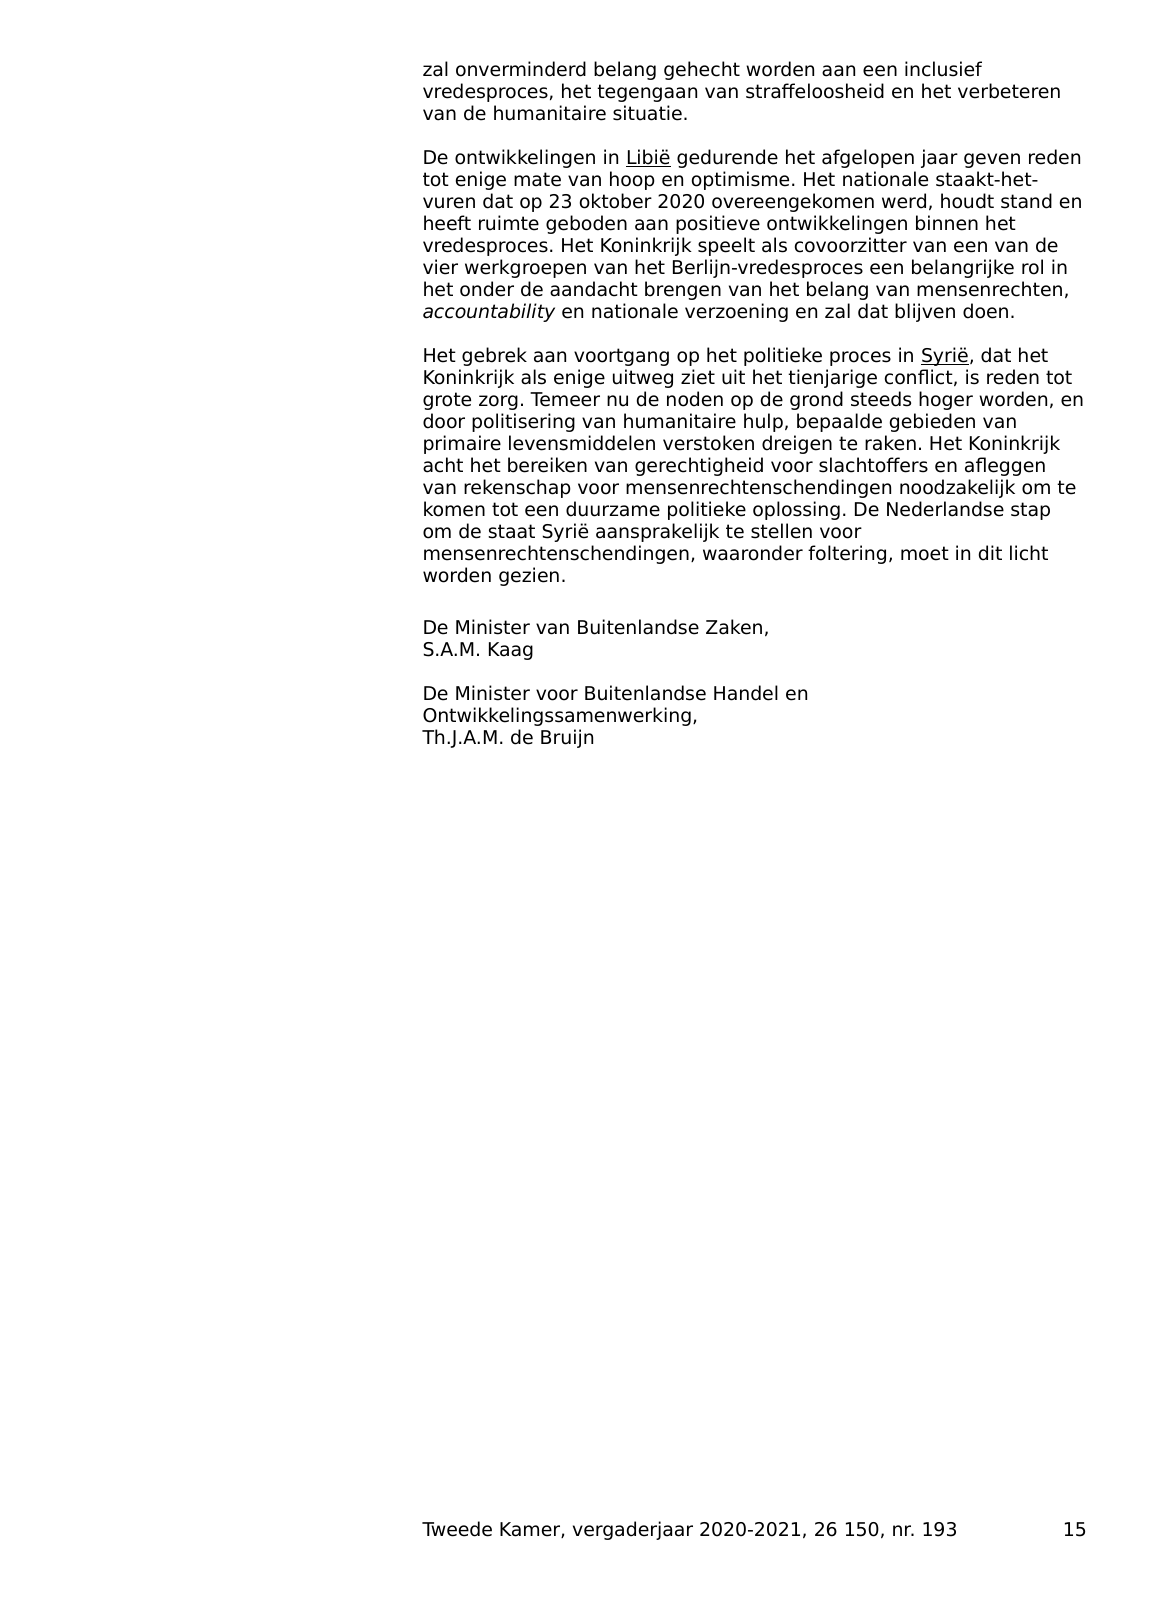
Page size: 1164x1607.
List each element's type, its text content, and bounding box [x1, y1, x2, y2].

text De Minister voor Buitenlandse Handel en Ontwikkelingssamenwerking, Th.J.A.M. de Bruijn [422, 683, 1087, 749]
text De ontwikkelingen in Libië gedurende het afgelopen jaar geven reden tot enige mate van hoop en optimisme. Het nationale staakt-het-vuren dat op 23 oktober 2020 overeengekomen werd, houdt stand en heeft ruimte geboden aan positieve ontwikkelingen binnen het vredesproces. Het Koninkrijk speelt als covoorzitter van een van de vier werkgroepen van het Berlijn-vredesproces een belangrijke rol in het onder de aandacht brengen van het belang van mensenrechten, accountability en nationale verzoening en zal dat blijven doen. [422, 147, 1087, 323]
text De Minister van Buitenlandse Zaken, S.A.M. Kaag [422, 617, 1087, 661]
text zal onverminderd belang gehecht worden aan een inclusief vredesproces, het tegengaan van straffeloosheid en het verbeteren van de humanitaire situatie. [422, 59, 1087, 125]
text Het gebrek aan voortgang op het politieke proces in Syrië, dat het Koninkrijk als enige uitweg ziet uit het tienjarige conflict, is reden tot grote zorg. Temeer nu de noden op de grond steeds hoger worden, en door politisering van humanitaire hulp, bepaalde gebieden van primaire levensmiddelen verstoken dreigen te raken. Het Koninkrijk acht het bereiken van gerechtigheid voor slachtoffers en afleggen van rekenschap voor mensenrechtenschendingen noodzakelijk om te komen tot een duurzame politieke oplossing. De Nederlandse stap om de staat Syrië aansprakelijk te stellen voor mensenrechtenschendingen, waaronder foltering, moet in dit licht worden gezien. [422, 345, 1087, 587]
